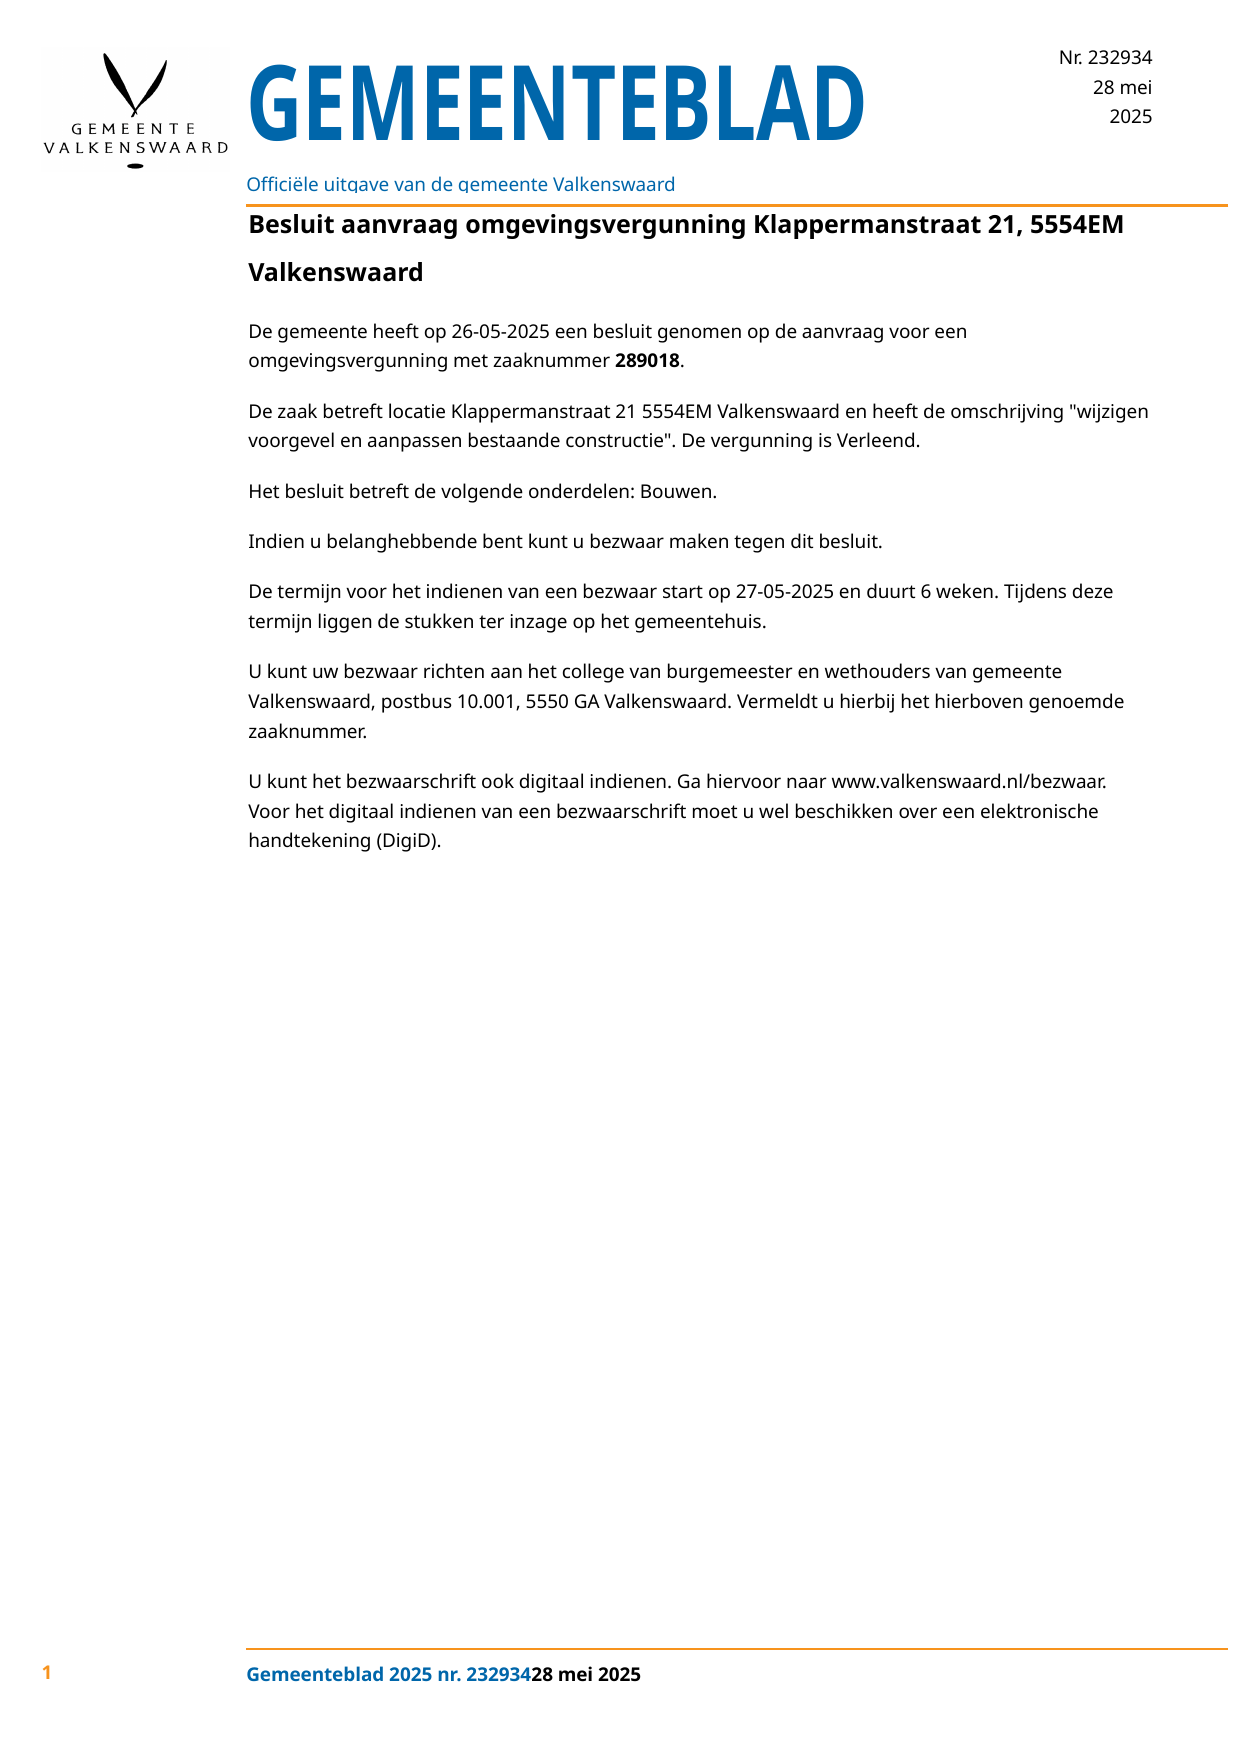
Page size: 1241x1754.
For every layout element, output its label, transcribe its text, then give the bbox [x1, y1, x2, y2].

text De gemeente heeft op 26-05-2025 een besluit genomen op de aanvraag voor een omgevingsvergunning met zaaknummer 289018. [248, 318, 1152, 373]
text U kunt uw bezwaar richten aan het college van burgemeester en wethouders van gemeente Valkenswaard, postbus 10.001, 5550 GA Valkenswaard. Vermeldt u hierbij het hierboven genoemde zaaknummer. [248, 659, 1152, 744]
text De zaak betreft locatie Klappermanstraat 21 5554EM Valkenswaard en heeft de omschrijving "wijzigen voorgevel en aanpassen bestaande constructie". De vergunning is Verleend. [248, 398, 1152, 453]
text De termijn voor het indienen van een bezwaar start op 27-05-2025 en duurt 6 weken. Tijdens deze termijn liggen de stukken ter inzage op het gemeentehuis. [248, 579, 1152, 634]
text Het besluit betreft de volgende onderdelen: Bouwen. [248, 478, 1152, 504]
text U kunt het bezwaarschrift ook digitaal indienen. Ga hiervoor naar www.valkenswaard.nl/bezwaar. Voor het digitaal indienen van een bezwaarschrift moet u wel beschikken over een elektronische handtekening (DigiD). [248, 768, 1152, 853]
text Besluit aanvraag omgevingsvergunning Klappermanstraat 21, 5554EM Valkenswaard [248, 207, 1152, 288]
picture [41, 47, 231, 172]
text Indien u belanghebbende bent kunt u bezwaar maken tegen dit besluit. [248, 528, 1152, 554]
